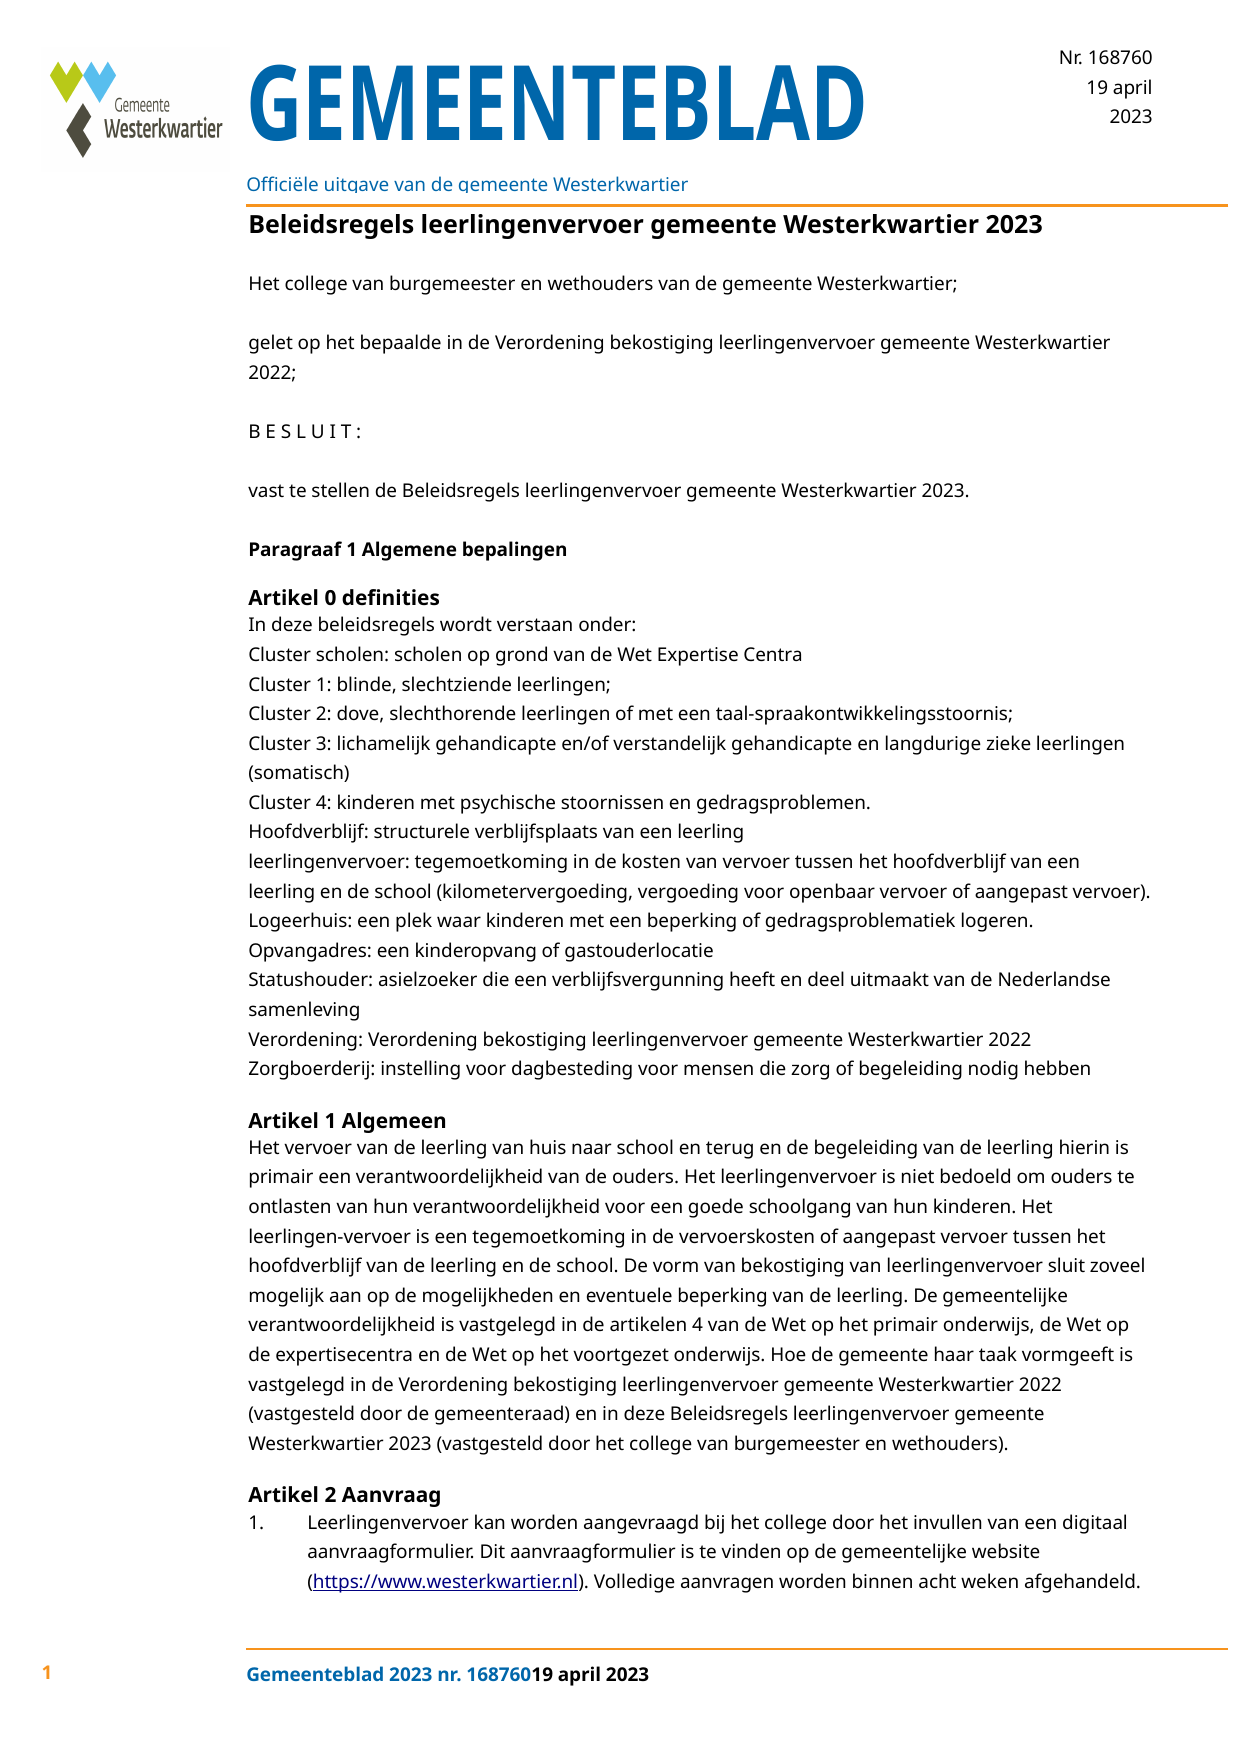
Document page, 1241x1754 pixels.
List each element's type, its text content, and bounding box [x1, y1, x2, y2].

text Cluster 2: dove, slechthorende leerlingen of met een taal-spraakontwikkelingsstoornis; [248, 700, 1152, 726]
text Hoofdverblijf: structurele verblijfsplaats van een leerling [248, 819, 1152, 844]
text Verordening: Verordening bekostiging leerlingenvervoer gemeente Westerkwartier 2022 [248, 1026, 1152, 1051]
text Opvangadres: een kinderopvang of gastouderlocatie [248, 937, 1152, 963]
text Cluster scholen: scholen op grond van de Wet Expertise Centra [248, 641, 1152, 667]
text gelet op het bepaalde in de Verordening bekostiging leerlingenvervoer gemeente Westerkwartier 2022; [248, 329, 1152, 385]
text B E S L U I T : [248, 418, 1152, 444]
text Zorgboerderij: instelling voor dagbesteding voor mensen die zorg of begeleiding nodig hebben [248, 1055, 1152, 1081]
text In deze beleidsregels wordt verstaan onder: [248, 612, 1152, 637]
text Cluster 4: kinderen met psychische stoornissen en gedragsproblemen. [248, 789, 1152, 815]
text Beleidsregels leerlingenvervoer gemeente Westerkwartier 2023 [248, 207, 1152, 241]
text Artikel 2 Aanvraag [248, 1480, 1152, 1509]
text Artikel 0 definities [248, 583, 1152, 612]
text Cluster 3: lichamelijk gehandicapte en/of verstandelijk gehandicapte en langdurige zieke leerlingen (somatisch) [248, 730, 1152, 785]
text Logeerhuis: een plek waar kinderen met een beperking of gedragsproblematiek logeren. [248, 907, 1152, 933]
picture [41, 47, 231, 172]
text Statushouder: asielzoeker die een verblijfsvergunning heeft en deel uitmaakt van de Nederlandse samenleving [248, 967, 1152, 1022]
text vast te stellen de Beleidsregels leerlingenvervoer gemeente Westerkwartier 2023. [248, 477, 1152, 503]
text leerlingenvervoer: tegemoetkoming in de kosten van vervoer tussen het hoofdverblijf van een leerling en de school (kilometervergoeding, vergoeding voor openbaar vervoer of aangepast vervoer). [248, 848, 1152, 903]
text Het vervoer van de leerling van huis naar school en terug en de begeleiding van de leerling hierin is primair een verantwoordelijkheid van de ouders. Het leerlingenvervoer is niet bedoeld om ouders te ontlasten van hun verantwoordelijkheid voor een goede schoolgang van hun kinderen. Het leerlingen-vervoer is een tegemoetkoming in de vervoerskosten of aangepast vervoer tussen het hoofdverblijf van de leerling en de school. De vorm van bekostiging van leerlingenvervoer sluit zoveel mogelijk aan op de mogelijkheden en eventuele beperking van de leerling. De gemeentelijke verantwoordelijkheid is vastgelegd in de artikelen 4 van de Wet op het primair onderwijs, de Wet op de expertisecentra en de Wet op het voortgezet onderwijs. Hoe de gemeente haar taak vormgeeft is vastgelegd in de Verordening bekostiging leerlingenvervoer gemeente Westerkwartier 2022 (vastgesteld door de gemeenteraad) en in deze Beleidsregels leerlingenvervoer gemeente Westerkwartier 2023 (vastgesteld door het college van burgemeester en wethouders). [248, 1134, 1152, 1456]
text Het college van burgemeester en wethouders van de gemeente Westerkwartier; [248, 270, 1152, 296]
list Leerlingenvervoer kan worden aangevraagd bij het college door het invullen van een digitaal aanvraagformulier. Dit aanvraagformulier is te vinden op de gemeentelijke website (https://www.westerkwartier.nl). Volledige aanvragen worden binnen acht weken afgehandeld. [248, 1509, 1152, 1594]
text Artikel 1 Algemeen [248, 1106, 1152, 1134]
text Cluster 1: blinde, slechtziende leerlingen; [248, 671, 1152, 696]
text Paragraaf 1 Algemene bepalingen [248, 537, 1152, 562]
